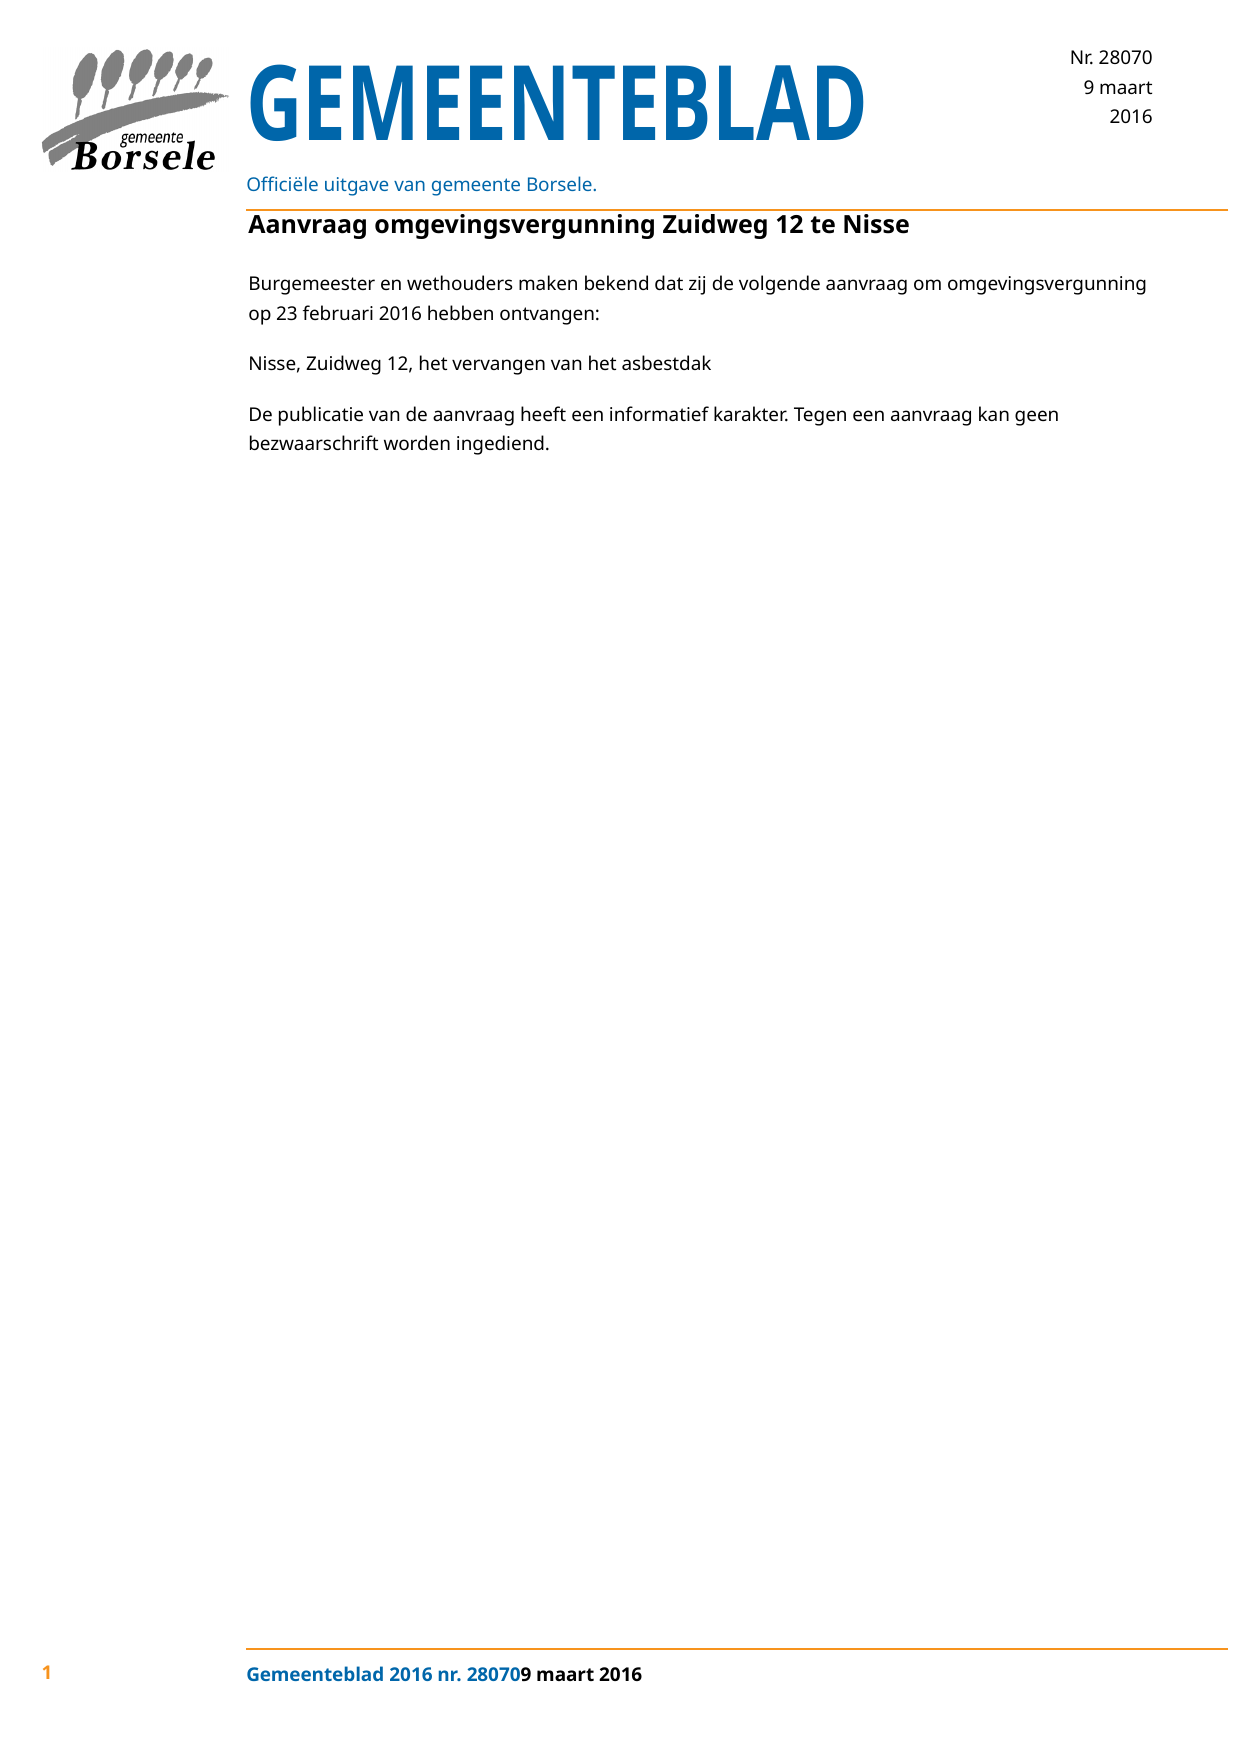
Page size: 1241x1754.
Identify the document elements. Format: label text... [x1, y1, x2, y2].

text Nisse, Zuidweg 12, het vervangen van het asbestdak [248, 350, 1152, 376]
text Aanvraag omgevingsvergunning Zuidweg 12 te Nisse [248, 211, 1152, 241]
text De publicatie van de aanvraag heeft een informatief karakter. Tegen een aanvraag kan geen bezwaarschrift worden ingediend. [248, 401, 1152, 456]
text Burgemeester en wethouders maken bekend dat zij de volgende aanvraag om omgevingsvergunning op 23 februari 2016 hebben ontvangen: [248, 270, 1152, 326]
picture [41, 47, 231, 172]
